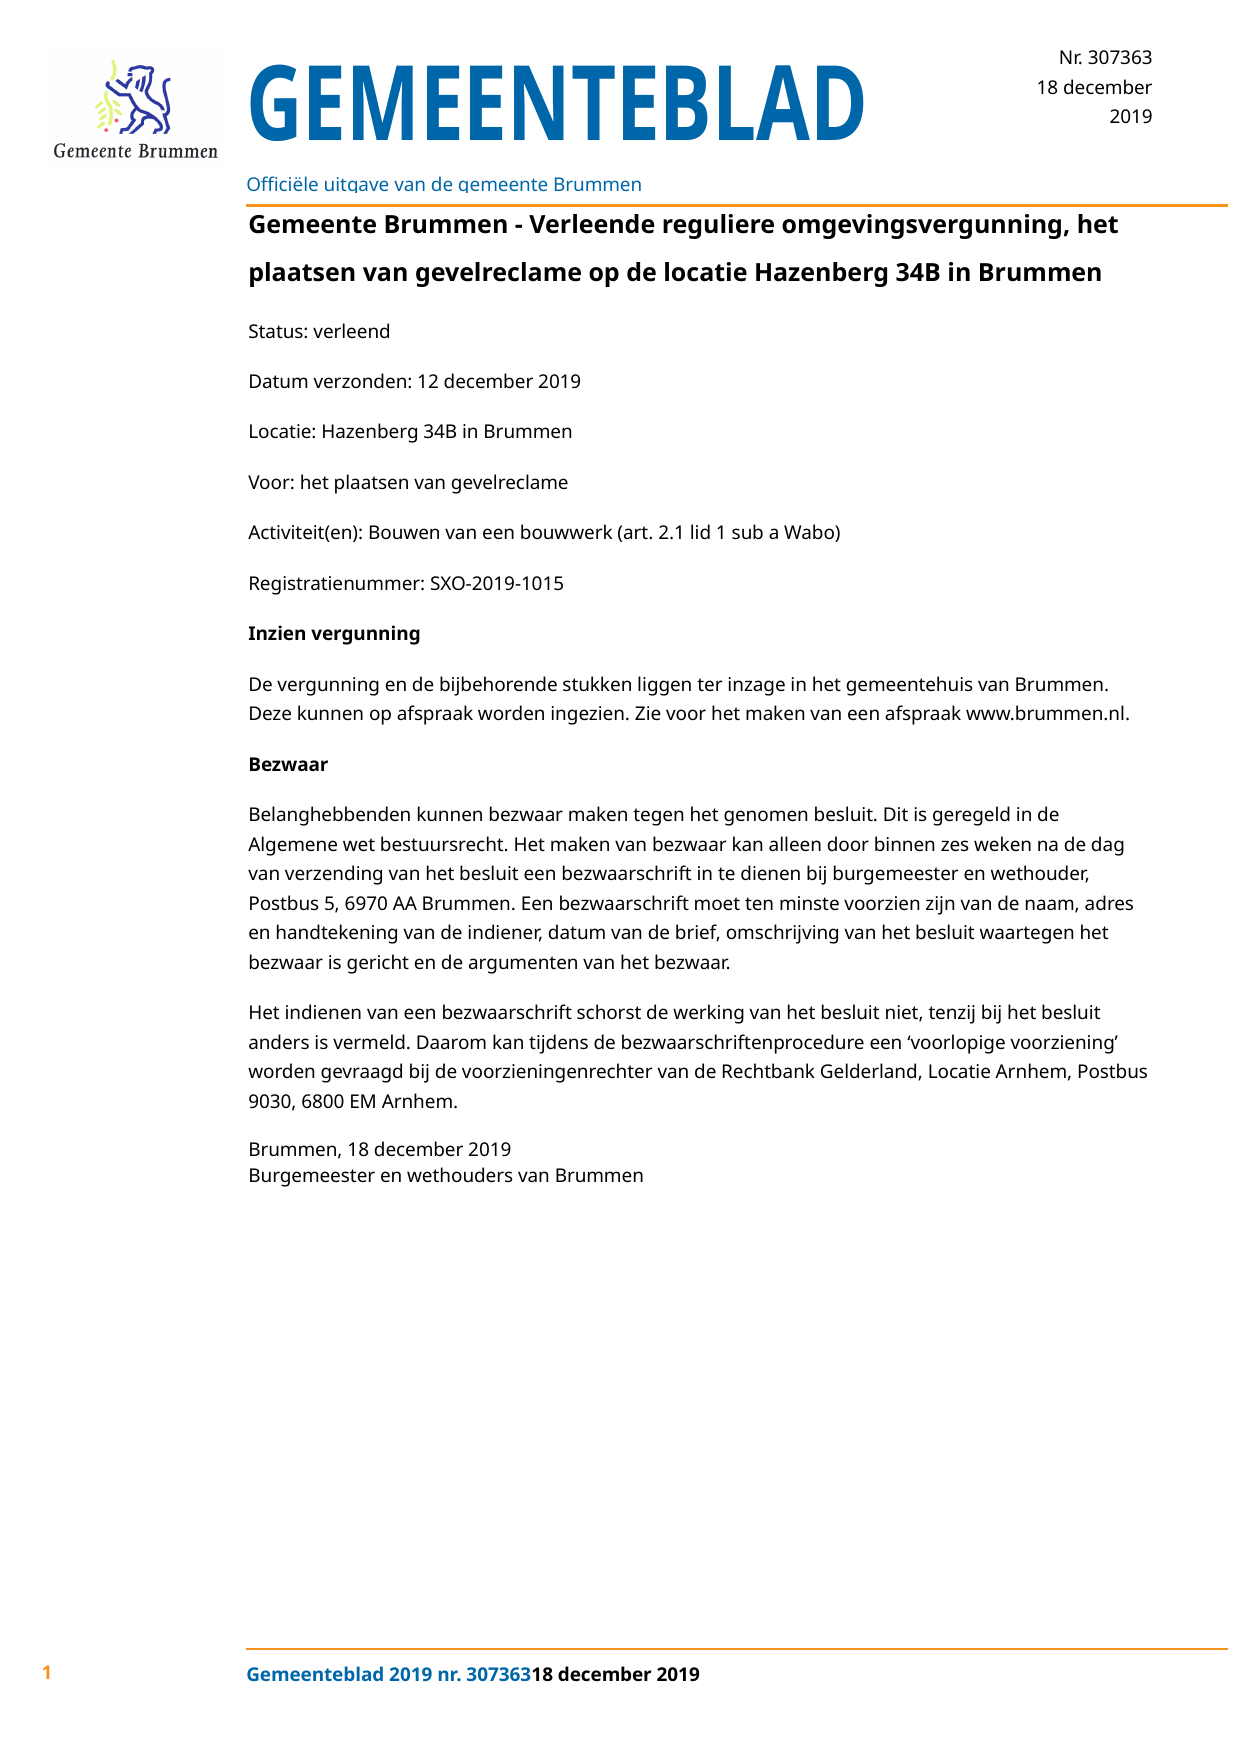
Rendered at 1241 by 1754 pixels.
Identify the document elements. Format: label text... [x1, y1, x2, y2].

text Het indienen van een bezwaarschrift schorst de werking van het besluit niet, tenzij bij het besluit anders is vermeld. Daarom kan tijdens de bezwaarschriftenprocedure een ‘voorlopige voorziening’ worden gevraagd bij de voorzieningenrechter van de Rechtbank Gelderland, Locatie Arnhem, Postbus 9030, 6800 EM Arnhem. [248, 999, 1152, 1114]
picture [41, 47, 231, 172]
text De vergunning en de bijbehorende stukken liggen ter inzage in het gemeentehuis van Brummen. Deze kunnen op afspraak worden ingezien. Zie voor het maken van een afspraak www.brummen.nl. [248, 671, 1152, 726]
text Activiteit(en): Bouwen van een bouwwerk (art. 2.1 lid 1 sub a Wabo) [248, 519, 1152, 545]
text Registratienummer: SXO-2019-1015 [248, 570, 1152, 596]
text Datum verzonden: 12 december 2019 [248, 368, 1152, 394]
text Locatie: Hazenberg 34B in Brummen [248, 419, 1152, 444]
text Inzien vergunning [248, 620, 1152, 646]
text Voor: het plaatsen van gevelreclame [248, 469, 1152, 495]
text Burgemeester en wethouders van Brummen [248, 1162, 1152, 1188]
text Bezwaar [248, 751, 1152, 777]
text Belanghebbenden kunnen bezwaar maken tegen het genomen besluit. Dit is geregeld in de Algemene wet bestuursrecht. Het maken van bezwaar kan alleen door binnen zes weken na de dag van verzending van het besluit een bezwaarschrift in te dienen bij burgemeester en wethouder, Postbus 5, 6970 AA Brummen. Een bezwaarschrift moet ten minste voorzien zijn van de naam, adres en handtekening van de indiener, datum van de brief, omschrijving van het besluit waartegen het bezwaar is gericht en de argumenten van het bezwaar. [248, 801, 1152, 975]
text Brummen, 18 december 2019 [248, 1136, 1152, 1162]
text Status: verleend [248, 318, 1152, 344]
text Gemeente Brummen - Verleende reguliere omgevingsvergunning, het plaatsen van gevelreclame op de locatie Hazenberg 34B in Brummen [248, 207, 1152, 288]
